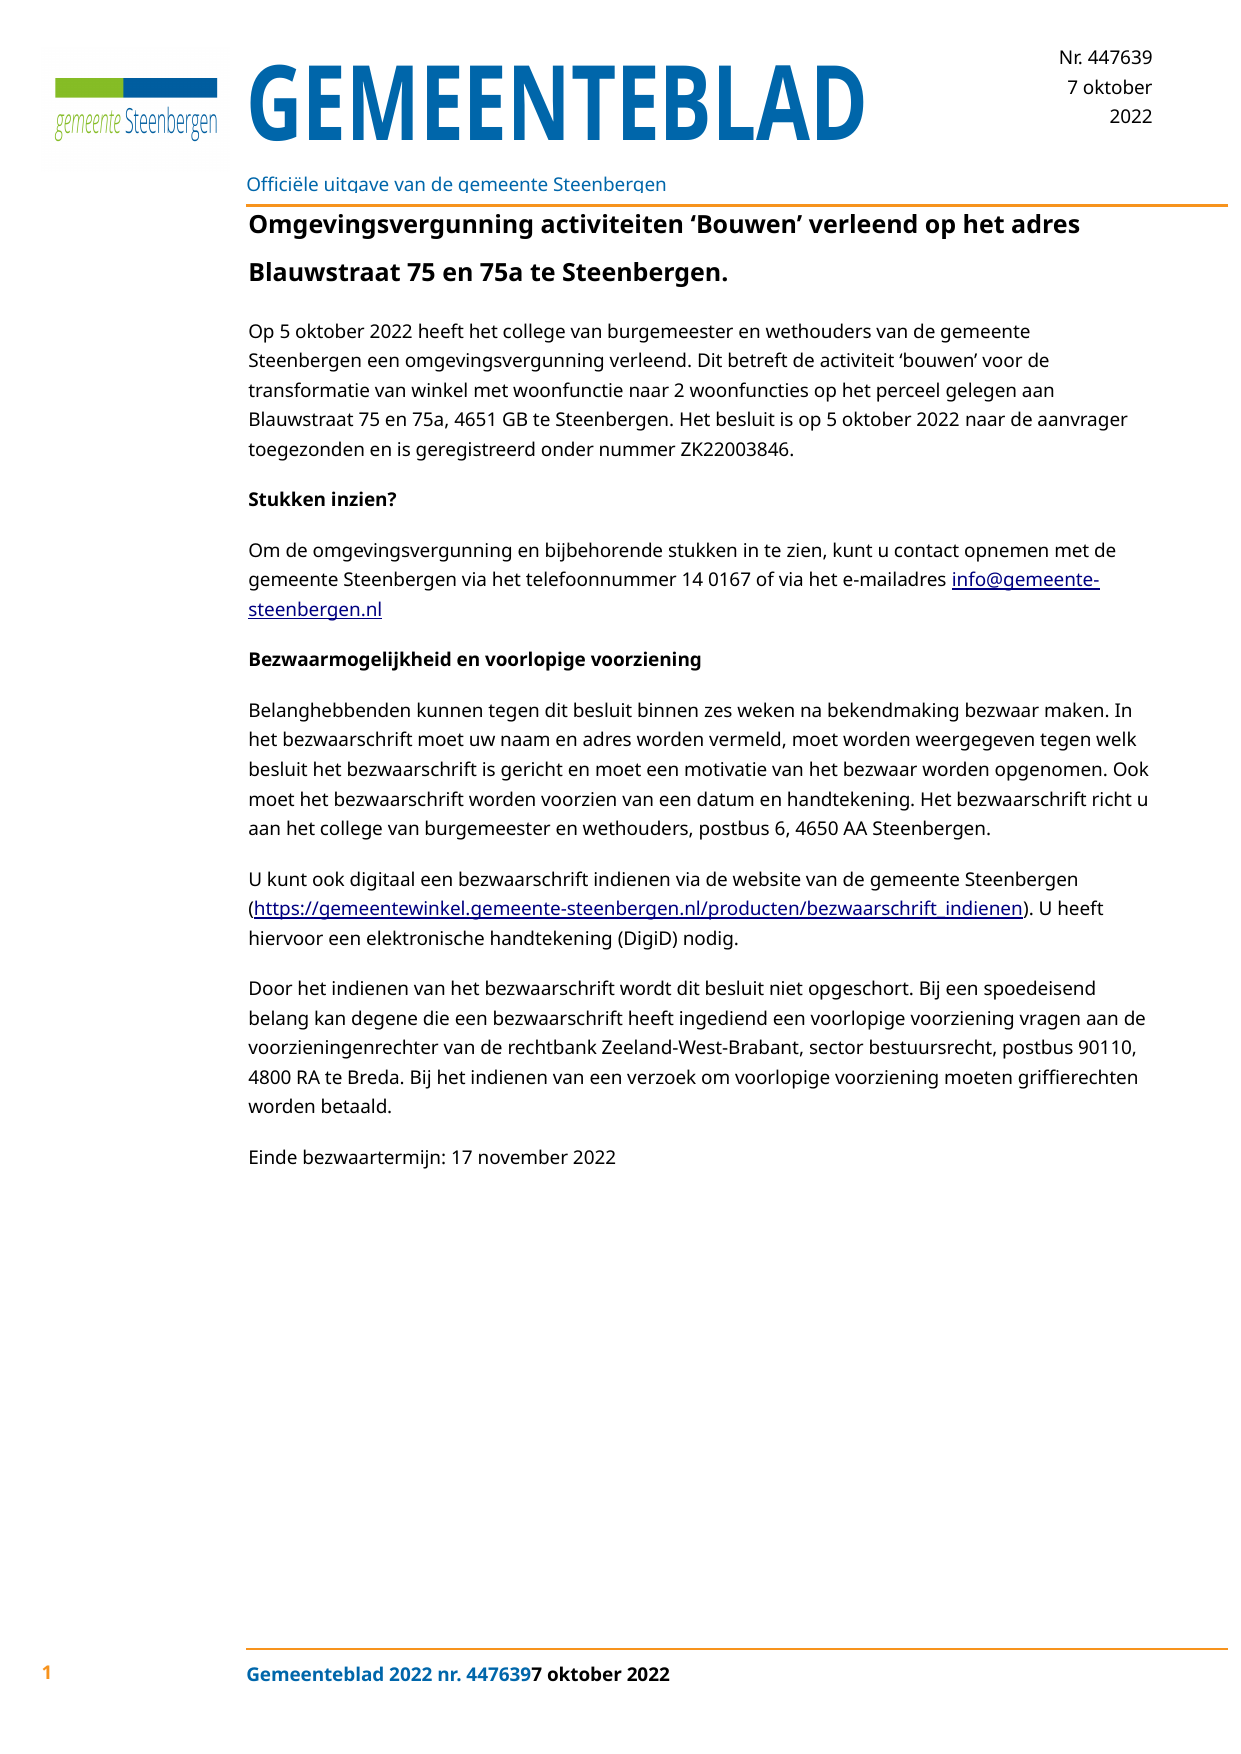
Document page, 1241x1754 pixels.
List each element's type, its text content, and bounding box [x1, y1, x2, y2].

text Op 5 oktober 2022 heeft het college van burgemeester en wethouders van de gemeente Steenbergen een omgevingsvergunning verleend. Dit betreft de activiteit ‘bouwen’ voor de transformatie van winkel met woonfunctie naar 2 woonfuncties op het perceel gelegen aan Blauwstraat 75 en 75a, 4651 GB te Steenbergen. Het besluit is op 5 oktober 2022 naar de aanvrager toegezonden en is geregistreerd onder nummer ZK22003846. [248, 318, 1152, 462]
text Bezwaarmogelijkheid en voorlopige voorziening [248, 647, 1152, 672]
text U kunt ook digitaal een bezwaarschrift indienen via de website van de gemeente Steenbergen (https://gemeentewinkel.gemeente-steenbergen.nl/producten/bezwaarschrift_indienen). U heeft hiervoor een elektronische handtekening (DigiD) nodig. [248, 866, 1152, 951]
text Om de omgevingsvergunning en bijbehorende stukken in te zien, kunt u contact opnemen met de gemeente Steenbergen via het telefoonnummer 14 0167 of via het e-mailadres info@gemeente-steenbergen.nl [248, 537, 1152, 622]
text Einde bezwaartermijn: 17 november 2022 [248, 1144, 1152, 1170]
text Belanghebbenden kunnen tegen dit besluit binnen zes weken na bekendmaking bezwaar maken. In het bezwaarschrift moet uw naam en adres worden vermeld, moet worden weergegeven tegen welk besluit het bezwaarschrift is gericht en moet een motivatie van het bezwaar worden opgenomen. Ook moet het bezwaarschrift worden voorzien van een datum en handtekening. Het bezwaarschrift richt u aan het college van burgemeester en wethouders, postbus 6, 4650 AA Steenbergen. [248, 697, 1152, 841]
text Omgevingsvergunning activiteiten ‘Bouwen’ verleend op het adres Blauwstraat 75 en 75a te Steenbergen. [248, 207, 1152, 288]
text Door het indienen van het bezwaarschrift wordt dit besluit niet opgeschort. Bij een spoedeisend belang kan degene die een bezwaarschrift heeft ingediend een voorlopige voorziening vragen aan de voorzieningenrechter van de rechtbank Zeeland-West-Brabant, sector bestuursrecht, postbus 90110, 4800 RA te Breda. Bij het indienen van een verzoek om voorlopige voorziening moeten griffierechten worden betaald. [248, 975, 1152, 1119]
text Stukken inzien? [248, 487, 1152, 512]
picture [41, 47, 231, 172]
